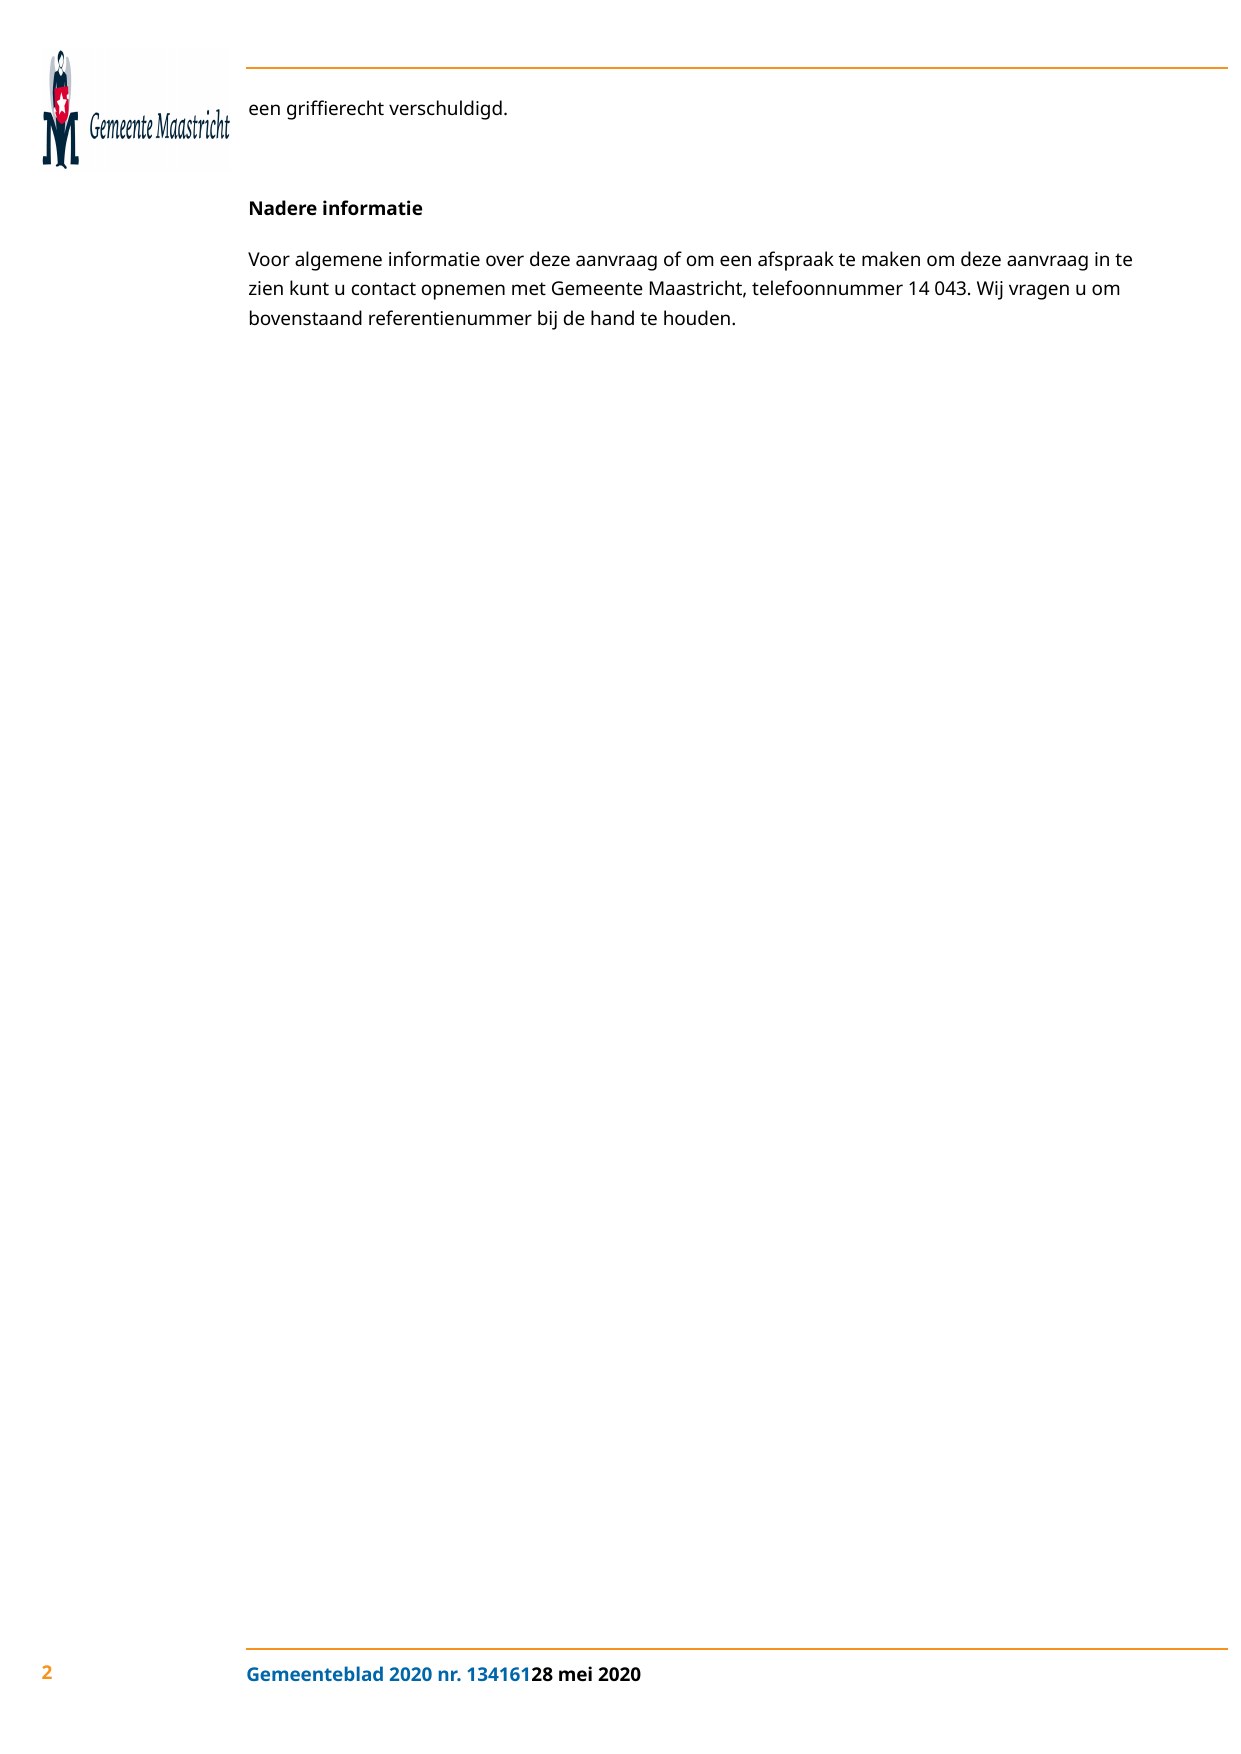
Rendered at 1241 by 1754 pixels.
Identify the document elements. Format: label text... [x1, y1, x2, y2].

picture [41, 47, 231, 172]
text een griffierecht verschuldigd. [248, 95, 1152, 121]
text Voor algemene informatie over deze aanvraag of om een afspraak te maken om deze aanvraag in te zien kunt u contact opnemen met Gemeente Maastricht, telefoonnummer 14 043. Wij vragen u om bovenstaand referentienummer bij de hand te houden. [248, 246, 1152, 331]
text Nadere informatie [248, 196, 1152, 221]
